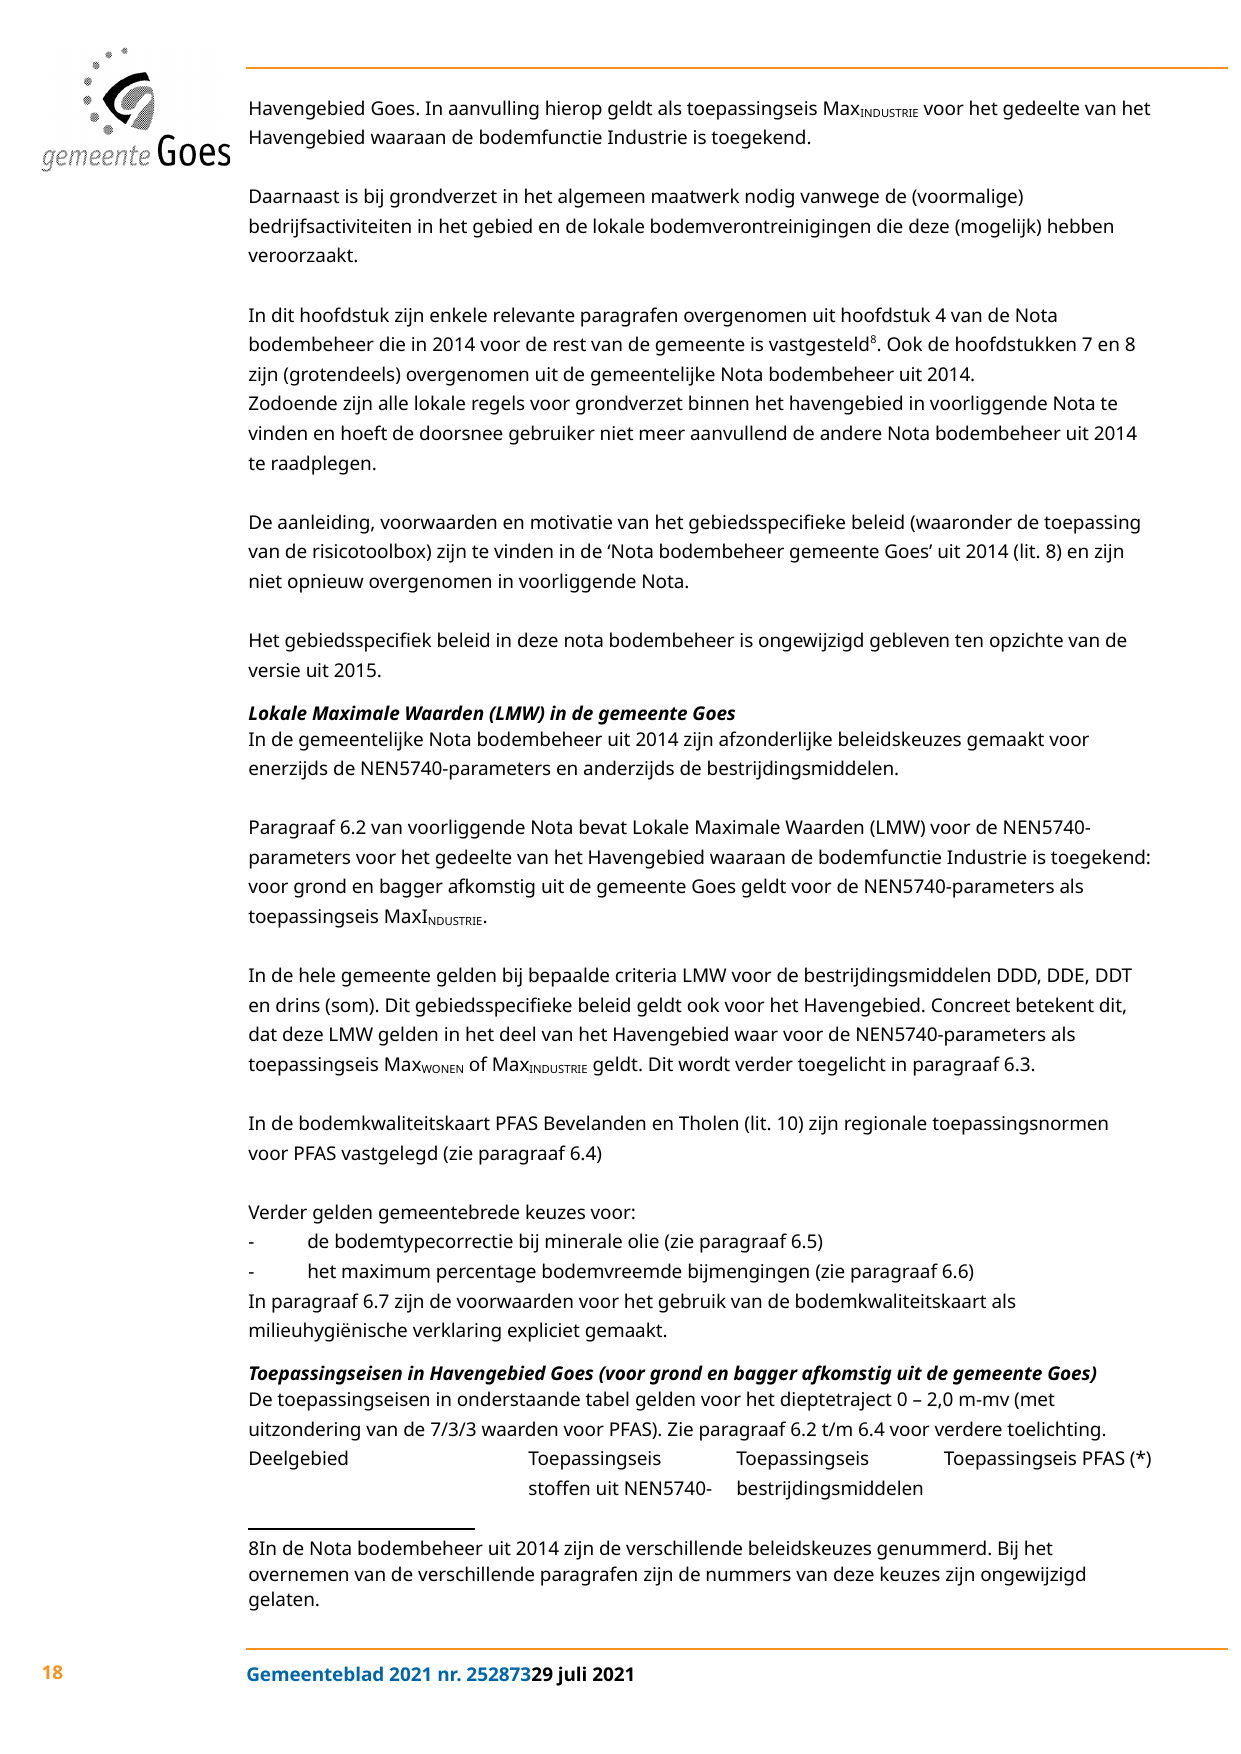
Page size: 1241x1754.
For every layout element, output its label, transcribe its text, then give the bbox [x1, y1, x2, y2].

list de bodemtypecorrectie bij minerale olie (zie paragraaf 6.5) [248, 1229, 1152, 1254]
text Paragraaf 6.2 van voorliggende Nota bevat Lokale Maximale Waarden (LMW) voor de NEN5740-parameters voor het gedeelte van het Havengebied waaraan de bodemfunctie Industrie is toegekend: voor grond en bagger afkomstig uit de gemeente Goes geldt voor de NEN5740-parameters als toepassingseis MaxINDUSTRIE. [248, 814, 1152, 929]
text In paragraaf 6.7 zijn de voorwaarden voor het gebruik van de bodemkwaliteitskaart als milieuhygiënische verklaring expliciet gemaakt. [248, 1288, 1152, 1343]
text Verder gelden gemeentebrede keuzes voor: [248, 1199, 1152, 1225]
text Daarnaast is bij grondverzet in het algemeen maatwerk nodig vanwege de (voormalige) bedrijfsactiviteiten in het gebied en de lokale bodemverontreinigingen die deze (mogelijk) hebben veroorzaakt. [248, 183, 1152, 268]
text Zodoende zijn alle lokale regels voor grondverzet binnen het havengebied in voorliggende Nota te vinden en hoeft de doorsnee gebruiker niet meer aanvullend de andere Nota bodembeheer uit 2014 te raadplegen. [248, 391, 1152, 476]
list het maximum percentage bodemvreemde bijmengingen (zie paragraaf 6.6) [248, 1258, 1152, 1284]
text In de Nota bodembeheer uit 2014 zijn de verschillende beleidskeuzes genummerd. Bij het overnemen van de verschillende paragrafen zijn de nummers van deze keuzes zijn ongewijzigd gelaten. [248, 1535, 1152, 1612]
text De toepassingseisen in onderstaande tabel gelden voor het dieptetraject 0 – 2,0 m-mv (met uitzondering van de 7/3/3 waarden voor PFAS). Zie paragraaf 6.2 t/m 6.4 voor verdere toelichting. [248, 1386, 1152, 1442]
table_header Deelgebied [248, 1446, 528, 1501]
text Havengebied Goes. In aanvulling hierop geldt als toepassingseis MaxINDUSTRIE voor het gedeelte van het Havengebied waaraan de bodemfunctie Industrie is toegekend. [248, 95, 1152, 150]
table_header Toepassingseis PFAS (*) [944, 1446, 1152, 1501]
text In de gemeentelijke Nota bodembeheer uit 2014 zijn afzonderlijke beleidskeuzes gemaakt voor enerzijds de NEN5740-parameters en anderzijds de bestrijdingsmiddelen. [248, 726, 1152, 781]
text Lokale Maximale Waarden (LMW) in de gemeente Goes [248, 700, 1152, 726]
text Het gebiedsspecifiek beleid in deze nota bodembeheer is ongewijzigd gebleven ten opzichte van de versie uit 2015. [248, 627, 1152, 683]
text Toepassingseisen in Havengebied Goes (voor grond en bagger afkomstig uit de gemeente Goes) [248, 1361, 1152, 1386]
text In de hele gemeente gelden bij bepaalde criteria LMW voor de bestrijdingsmiddelen DDD, DDE, DDT en drins (som). Dit gebiedsspecifieke beleid geldt ook voor het Havengebied. Concreet betekent dit, dat deze LMW gelden in het deel van het Havengebied waar voor de NEN5740-parameters als toepassingseis MaxWONEN of MaxINDUSTRIE geldt. Dit wordt verder toegelicht in paragraaf 6.3. [248, 962, 1152, 1077]
table_header Toepassingseis stoffen uit NEN5740- [528, 1446, 736, 1501]
text De aanleiding, voorwaarden en motivatie van het gebiedsspecifieke beleid (waaronder de toepassing van de risicotoolbox) zijn te vinden in de ‘Nota bodembeheer gemeente Goes’ uit 2014 (lit. 8) en zijn niet opnieuw overgenomen in voorliggende Nota. [248, 509, 1152, 594]
text In dit hoofdstuk zijn enkele relevante paragrafen overgenomen uit hoofdstuk 4 van de Nota bodembeheer die in 2014 voor de rest van de gemeente is vastgesteld. Ook de hoofdstukken 7 en 8 zijn (grotendeels) overgenomen uit de gemeentelijke Nota bodembeheer uit 2014. [248, 302, 1152, 387]
picture [41, 47, 231, 172]
text In de bodemkwaliteitskaart PFAS Bevelanden en Tholen (lit. 10) zijn regionale toepassingsnormen voor PFAS vastgelegd (zie paragraaf 6.4) [248, 1110, 1152, 1166]
table_header Toepassingseis bestrijdingsmiddelen [736, 1446, 944, 1501]
